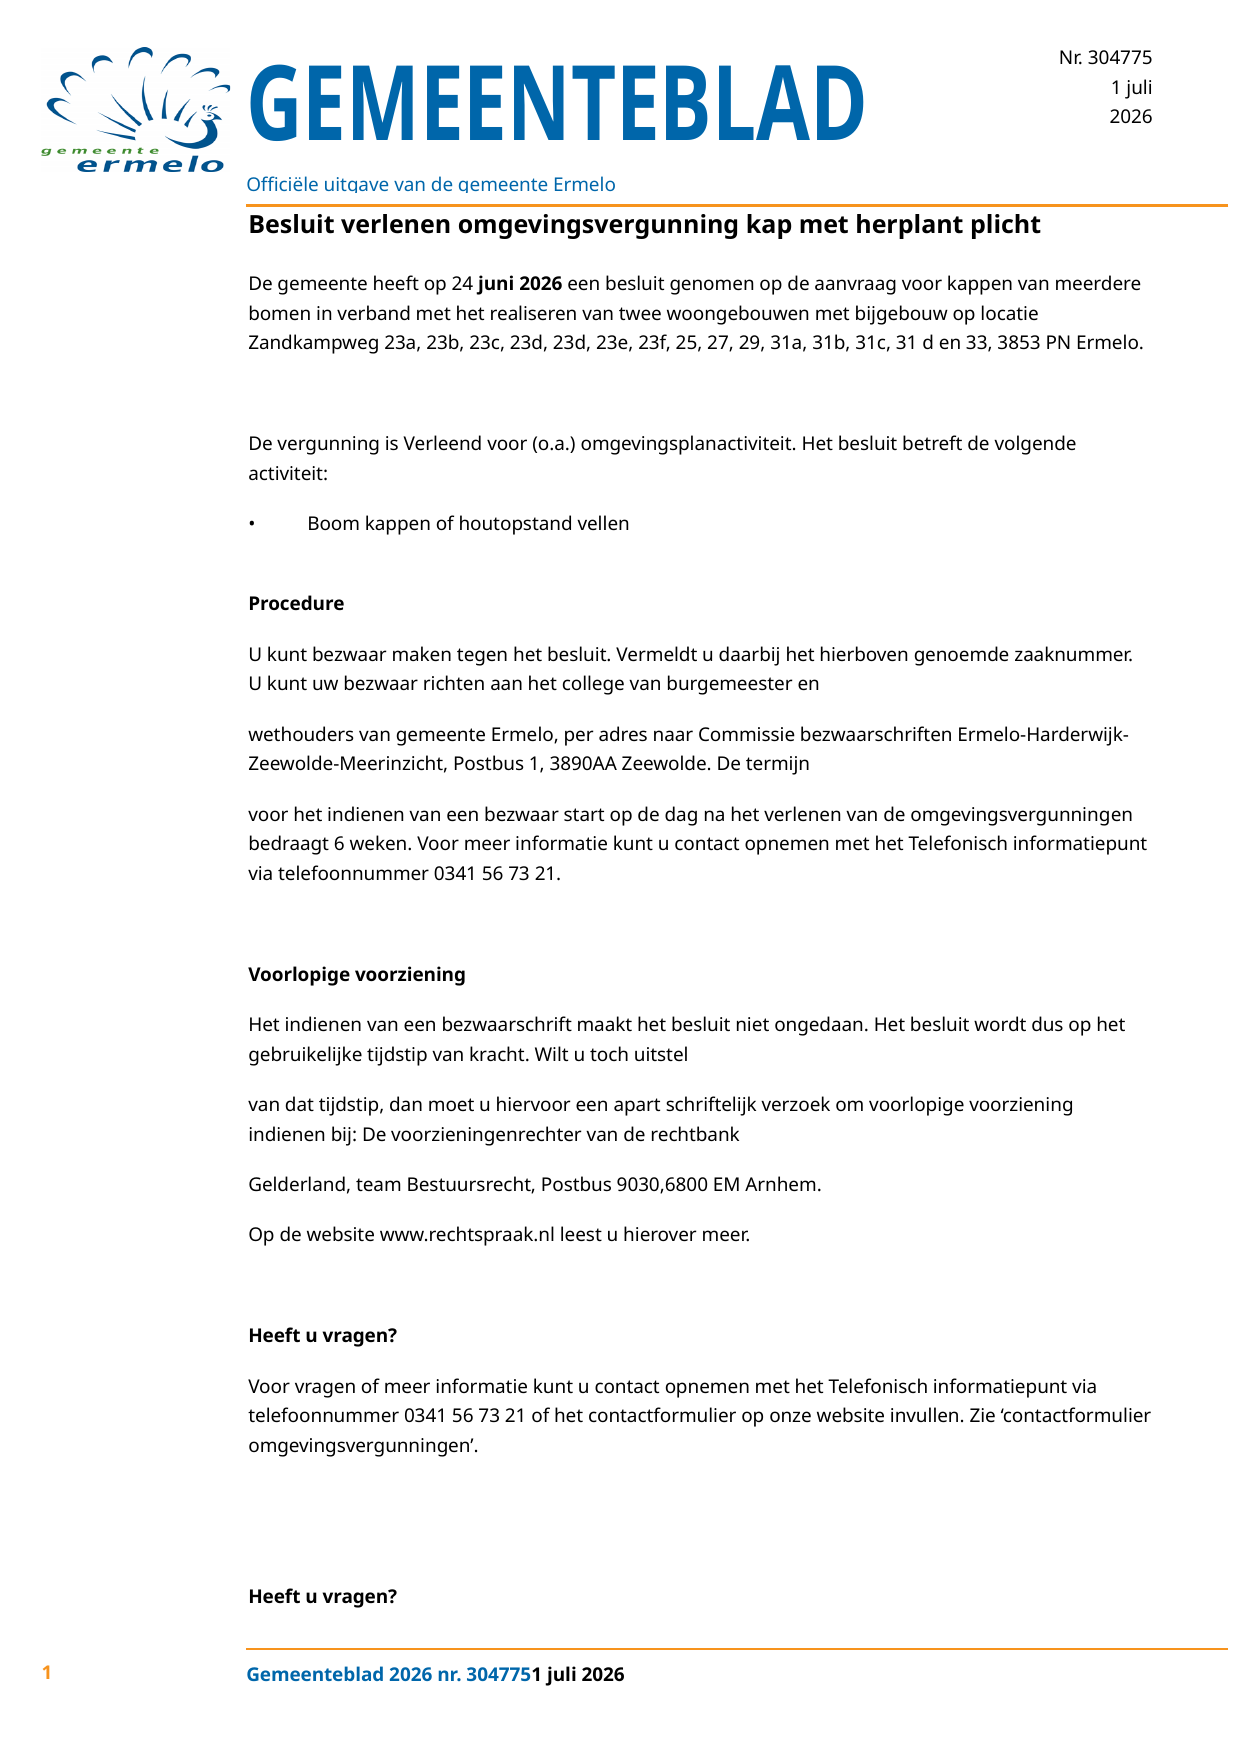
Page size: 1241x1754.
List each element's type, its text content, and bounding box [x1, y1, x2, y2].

text Heeft u vragen? [248, 1583, 1152, 1609]
text voor het indienen van een bezwaar start op de dag na het verlenen van de omgevingsvergunningen bedraagt 6 weken. Voor meer informatie kunt u contact opnemen met het Telefonisch informatiepunt via telefoonnummer 0341 56 73 21. [248, 801, 1152, 886]
text Het indienen van een bezwaarschrift maakt het besluit niet ongedaan. Het besluit wordt dus op het gebruikelijke tijdstip van kracht. Wilt u toch uitstel [248, 1011, 1152, 1066]
text Voorlopige voorziening [248, 961, 1152, 986]
text Voor vragen of meer informatie kunt u contact opnemen met het Telefonisch informatiepunt via telefoonnummer 0341 56 73 21 of het contactformulier op onze website invullen. Zie ‘contactformulier omgevingsvergunningen’. [248, 1373, 1152, 1458]
text Besluit verlenen omgevingsvergunning kap met herplant plicht [248, 207, 1152, 241]
text Heeft u vragen? [248, 1322, 1152, 1348]
text Procedure [248, 590, 1152, 616]
text Op de website www.rechtspraak.nl leest u hierover meer. [248, 1222, 1152, 1247]
text De vergunning is Verleend voor (o.a.) omgevingsplanactiviteit. Het besluit betreft de volgende activiteit: [248, 430, 1152, 486]
list Boom kappen of houtopstand vellen [248, 510, 1152, 536]
picture [41, 47, 231, 172]
text U kunt bezwaar maken tegen het besluit. Vermeldt u daarbij het hierboven genoemde zaaknummer. U kunt uw bezwaar richten aan het college van burgemeester en [248, 641, 1152, 696]
text Gelderland, team Bestuursrecht, Postbus 9030,6800 EM Arnhem. [248, 1171, 1152, 1197]
text van dat tijdstip, dan moet u hiervoor een apart schriftelijk verzoek om voorlopige voorziening indienen bij: De voorzieningenrechter van de rechtbank [248, 1091, 1152, 1146]
text De gemeente heeft op 24 juni 2026 een besluit genomen op de aanvraag voor kappen van meerdere bomen in verband met het realiseren van twee woongebouwen met bijgebouw op locatie Zandkampweg 23a, 23b, 23c, 23d, 23d, 23e, 23f, 25, 27, 29, 31a, 31b, 31c, 31 d en 33, 3853 PN Ermelo. [248, 270, 1152, 355]
text wethouders van gemeente Ermelo, per adres naar Commissie bezwaarschriften Ermelo-Harderwijk-Zeewolde-Meerinzicht, Postbus 1, 3890AA Zeewolde. De termijn [248, 721, 1152, 776]
